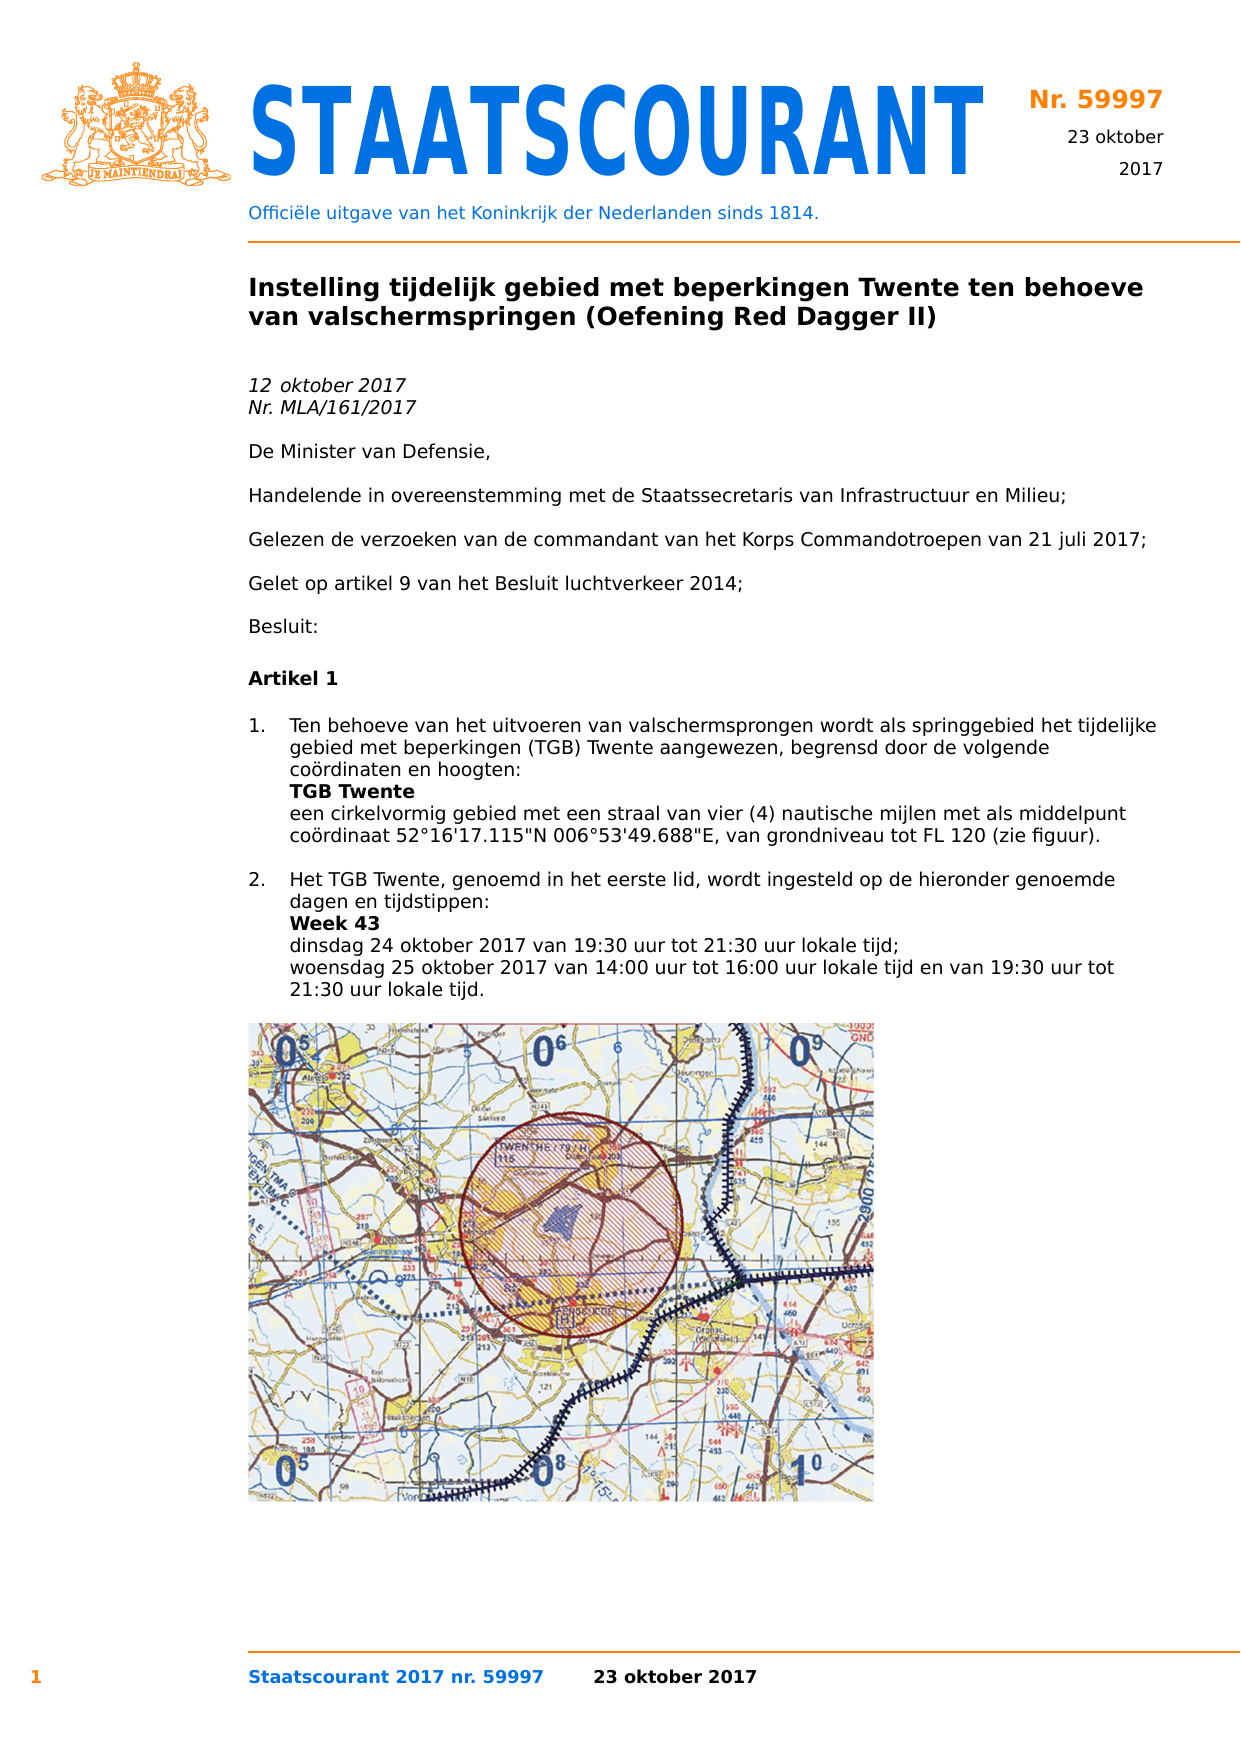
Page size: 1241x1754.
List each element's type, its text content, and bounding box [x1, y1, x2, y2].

table_cell 23 oktober [998, 121, 1240, 153]
text dinsdag 24 oktober 2017 van 19:30 uur tot 21:30 uur lokale tijd; [289, 935, 1163, 957]
table_header [25, 62, 248, 241]
subtitle Artikel 1 [248, 668, 1163, 690]
text 1. Ten behoeve van het uitvoeren van valschermsprongen wordt als springgebied het tijdelijke gebied met beperkingen (TGB) Twente aangewezen, begrensd door de volgende coördinaten en hoogten: [248, 715, 1163, 781]
table_cell Officiële uitgave van het Koninkrijk der Nederlanden sinds 1814. [248, 203, 1240, 241]
text een cirkelvormig gebied met een straal van vier (4) nautische mijlen met als middelpunt coördinaat 52°16'17.115"N 006°53'49.688"E, van grondniveau tot FL 120 (zie figuur). [289, 803, 1163, 847]
text woensdag 25 oktober 2017 van 14:00 uur tot 16:00 uur lokale tijd en van 19:30 uur tot 21:30 uur lokale tijd. [289, 957, 1163, 1001]
text De Minister van Defensie, [248, 441, 1163, 463]
table_cell 2017 [998, 153, 1240, 203]
text 12 oktober 2017 [248, 375, 1163, 397]
picture [248, 1022, 874, 1502]
text Week 43 [289, 913, 1163, 935]
text Besluit: [248, 616, 1163, 638]
table_header Nr. 59997 [998, 62, 1240, 121]
table_header STAATSCOURANT [248, 62, 998, 203]
text Nr. MLA/161/2017 [248, 397, 1163, 419]
text 2. Het TGB Twente, genoemd in het eerste lid, wordt ingesteld op de hieronder genoemde dagen en tijdstippen: [248, 869, 1163, 913]
text TGB Twente [289, 781, 1163, 803]
picture [41, 62, 231, 186]
text Gelezen de verzoeken van de commandant van het Korps Commandotroepen van 21 juli 2017; [248, 529, 1163, 551]
text Gelet op artikel 9 van het Besluit luchtverkeer 2014; [248, 572, 1163, 594]
text Handelende in overeenstemming met de Staatssecretaris van Infrastructuur en Milieu; [248, 485, 1163, 507]
subtitle Instelling tijdelijk gebied met beperkingen Twente ten behoeve van valschermspringen (Oefening Red Dagger II) [248, 273, 1163, 331]
